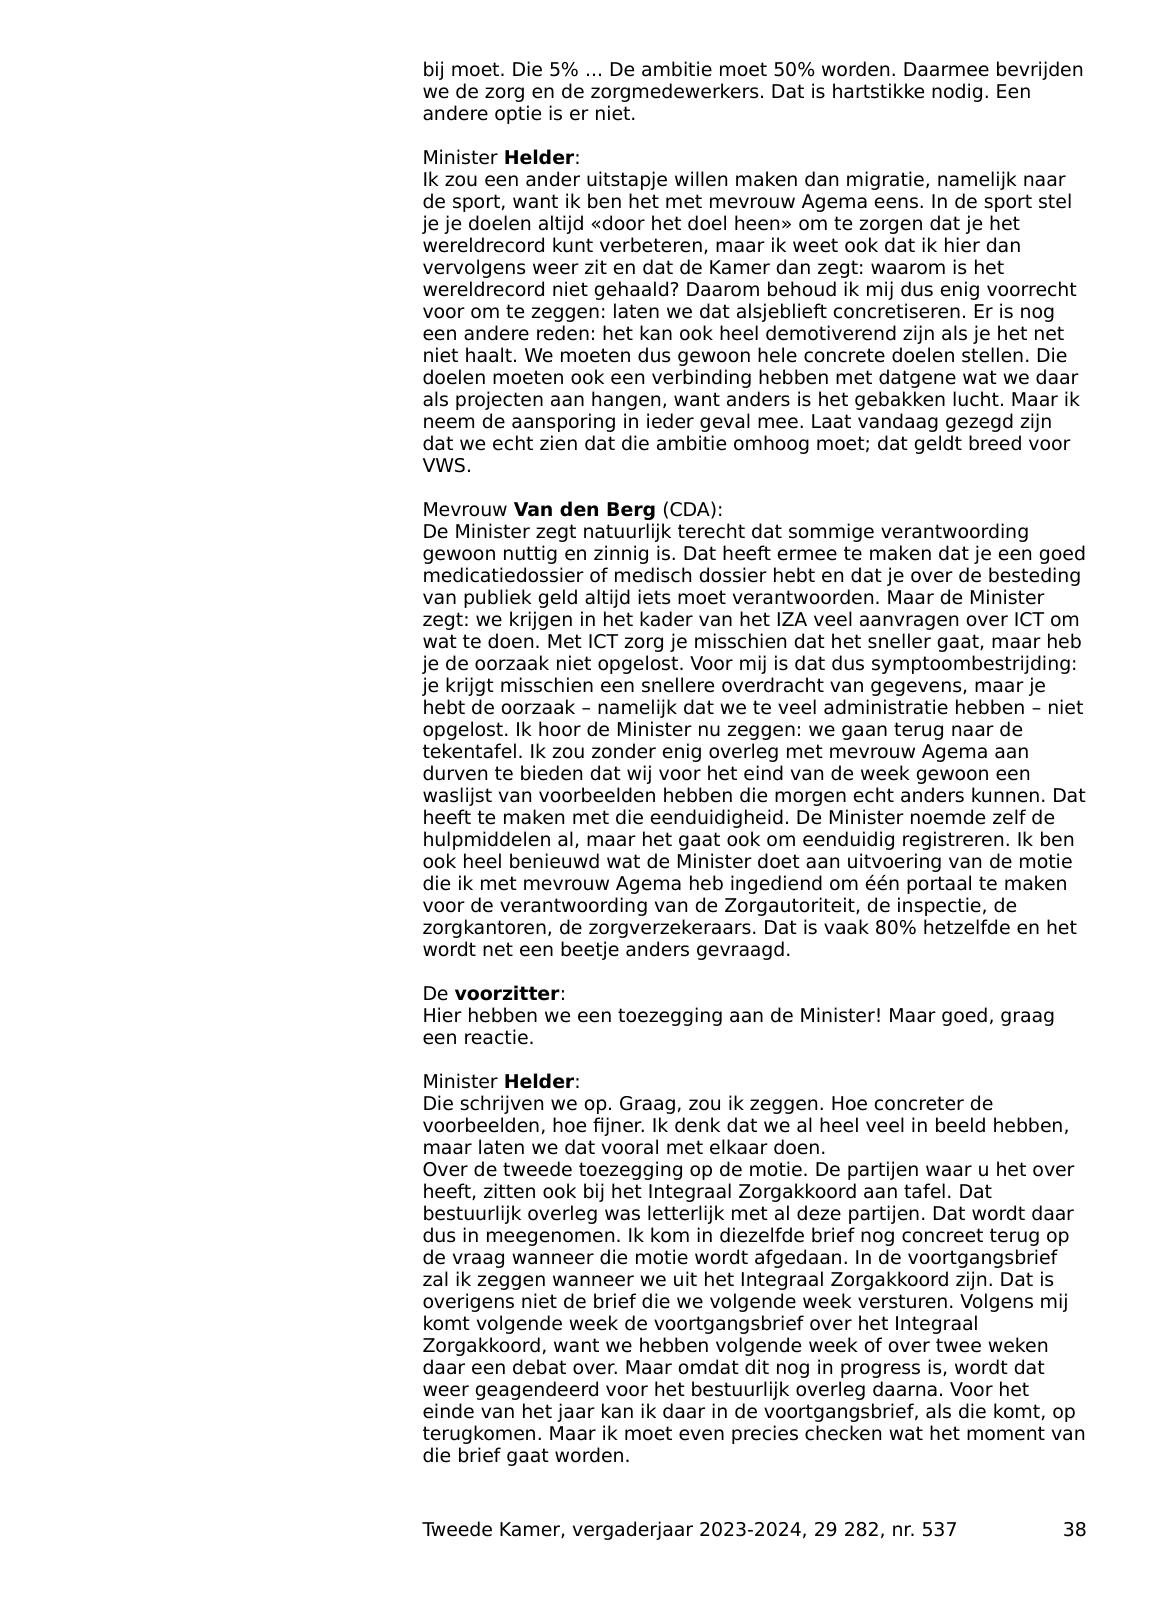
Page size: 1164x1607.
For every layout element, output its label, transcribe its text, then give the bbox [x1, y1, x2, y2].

text bij moet. Die 5% ... De ambitie moet 50% worden. Daarmee bevrijden we de zorg en de zorgmedewerkers. Dat is hartstikke nodig. Een andere optie is er niet. [422, 59, 1087, 125]
text Ik zou een ander uitstapje willen maken dan migratie, namelijk naar de sport, want ik ben het met mevrouw Agema eens. In de sport stel je je doelen altijd «door het doel heen» om te zorgen dat je het wereldrecord kunt verbeteren, maar ik weet ook dat ik hier dan vervolgens weer zit en dat de Kamer dan zegt: waarom is het wereldrecord niet gehaald? Daarom behoud ik mij dus enig voorrecht voor om te zeggen: laten we dat alsjeblieft concretiseren. Er is nog een andere reden: het kan ook heel demotiverend zijn als je het net niet haalt. We moeten dus gewoon hele concrete doelen stellen. Die doelen moeten ook een verbinding hebben met datgene wat we daar als projecten aan hangen, want anders is het gebakken lucht. Maar ik neem de aansporing in ieder geval mee. Laat vandaag gezegd zijn dat we echt zien dat die ambitie omhoog moet; dat geldt breed voor VWS. [422, 169, 1087, 477]
text Mevrouw Van den Berg (CDA): [422, 499, 1087, 521]
text Over de tweede toezegging op de motie. De partijen waar u het over heeft, zitten ook bij het Integraal Zorgakkoord aan tafel. Dat bestuurlijk overleg was letterlijk met al deze partijen. Dat wordt daar dus in meegenomen. Ik kom in diezelfde brief nog concreet terug op de vraag wanneer die motie wordt afgedaan. In de voortgangsbrief zal ik zeggen wanneer we uit het Integraal Zorgakkoord zijn. Dat is overigens niet de brief die we volgende week versturen. Volgens mij komt volgende week de voortgangsbrief over het Integraal Zorgakkoord, want we hebben volgende week of over twee weken daar een debat over. Maar omdat dit nog in progress is, wordt dat weer geagendeerd voor het bestuurlijk overleg daarna. Voor het einde van het jaar kan ik daar in de voortgangsbrief, als die komt, op terugkomen. Maar ik moet even precies checken wat het moment van die brief gaat worden. [422, 1159, 1087, 1467]
text De voorzitter: [422, 983, 1087, 1005]
text Minister Helder: [422, 147, 1087, 169]
text Die schrijven we op. Graag, zou ik zeggen. Hoe concreter de voorbeelden, hoe fijner. Ik denk dat we al heel veel in beeld hebben, maar laten we dat vooral met elkaar doen. [422, 1093, 1087, 1159]
text Hier hebben we een toezegging aan de Minister! Maar goed, graag een reactie. [422, 1005, 1087, 1049]
text Minister Helder: [422, 1071, 1087, 1093]
text De Minister zegt natuurlijk terecht dat sommige verantwoording gewoon nuttig en zinnig is. Dat heeft ermee te maken dat je een goed medicatiedossier of medisch dossier hebt en dat je over de besteding van publiek geld altijd iets moet verantwoorden. Maar de Minister zegt: we krijgen in het kader van het IZA veel aanvragen over ICT om wat te doen. Met ICT zorg je misschien dat het sneller gaat, maar heb je de oorzaak niet opgelost. Voor mij is dat dus symptoombestrijding: je krijgt misschien een snellere overdracht van gegevens, maar je hebt de oorzaak – namelijk dat we te veel administratie hebben – niet opgelost. Ik hoor de Minister nu zeggen: we gaan terug naar de tekentafel. Ik zou zonder enig overleg met mevrouw Agema aan durven te bieden dat wij voor het eind van de week gewoon een waslijst van voorbeelden hebben die morgen echt anders kunnen. Dat heeft te maken met die eenduidigheid. De Minister noemde zelf de hulpmiddelen al, maar het gaat ook om eenduidig registreren. Ik ben ook heel benieuwd wat de Minister doet aan uitvoering van de motie die ik met mevrouw Agema heb ingediend om één portaal te maken voor de verantwoording van de Zorgautoriteit, de inspectie, de zorgkantoren, de zorgverzekeraars. Dat is vaak 80% hetzelfde en het wordt net een beetje anders gevraagd. [422, 521, 1087, 961]
